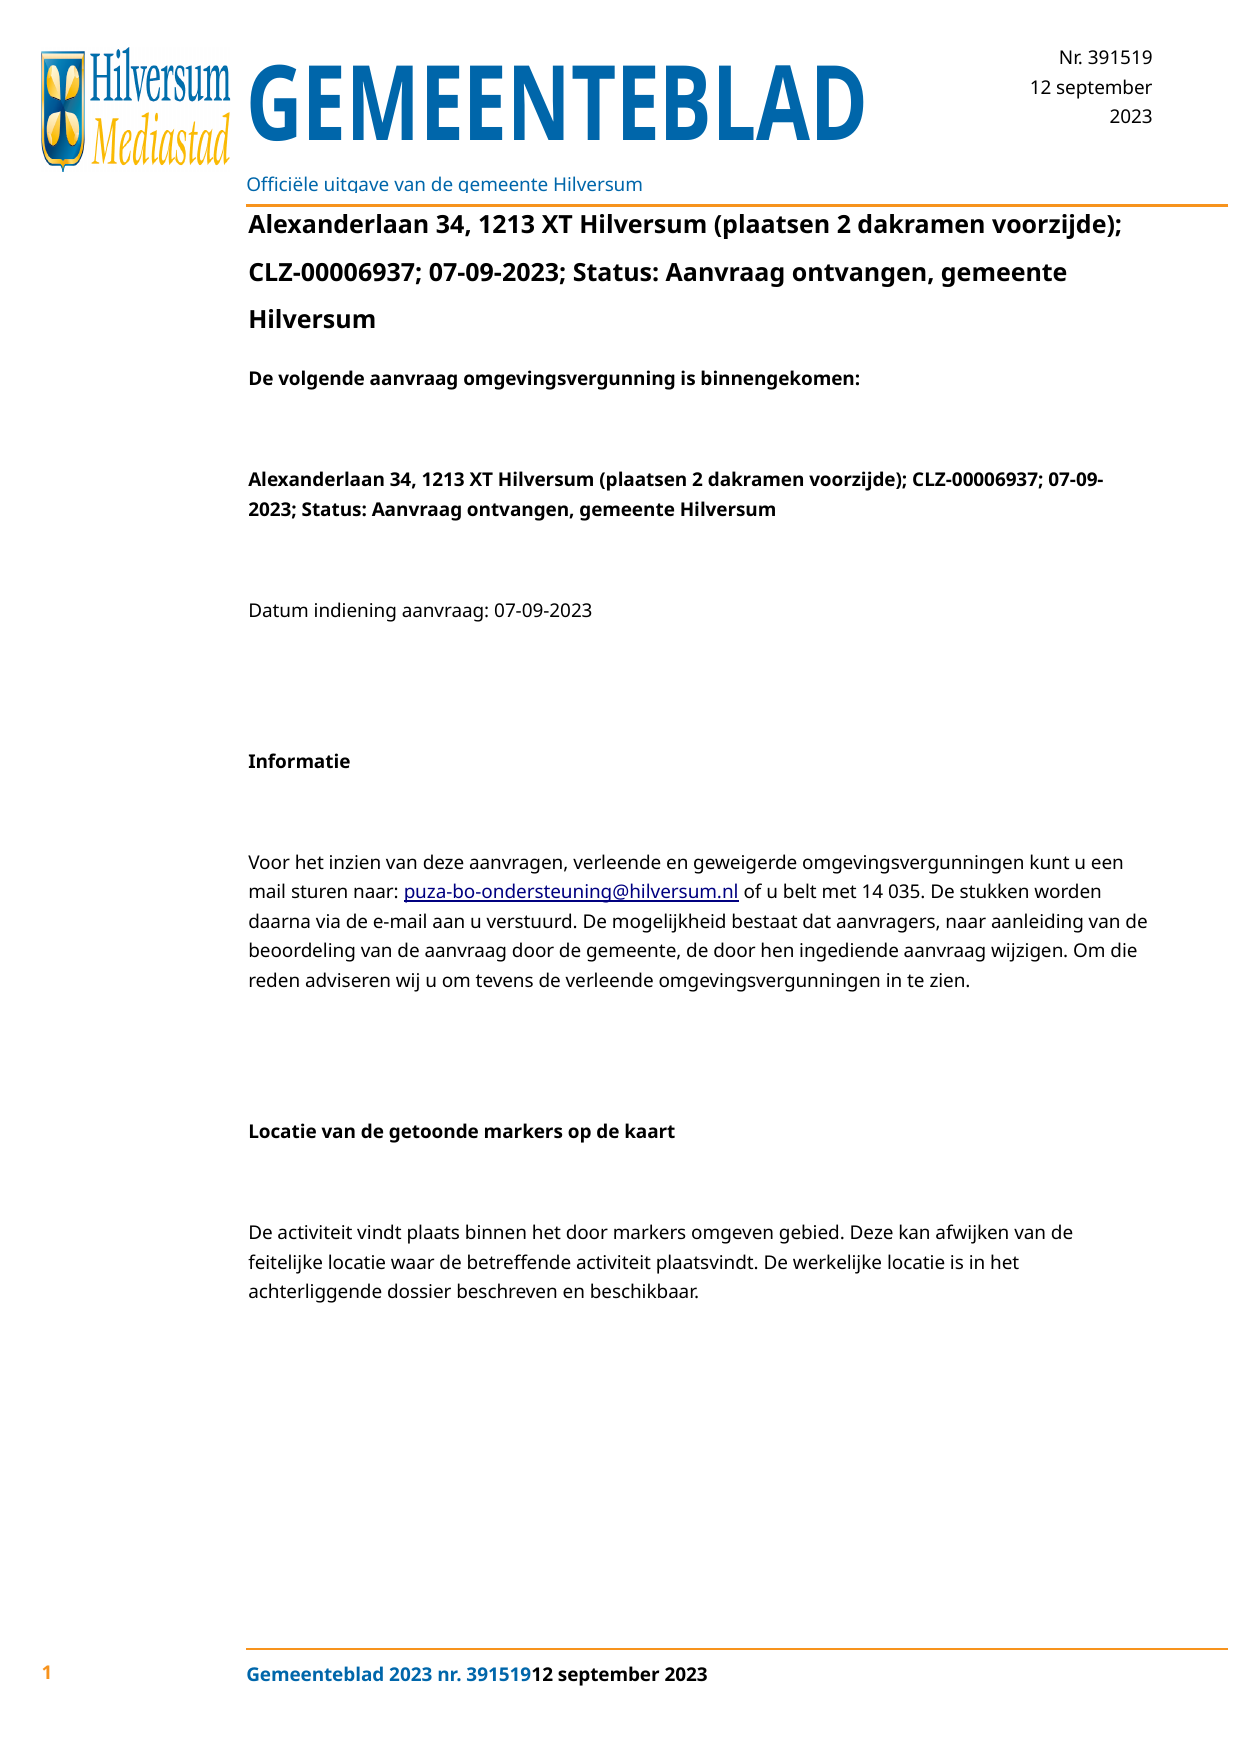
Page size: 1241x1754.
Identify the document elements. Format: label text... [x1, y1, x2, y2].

picture [41, 47, 231, 172]
text De volgende aanvraag omgevingsvergunning is binnengekomen: [248, 366, 1152, 391]
text Alexanderlaan 34, 1213 XT Hilversum (plaatsen 2 dakramen voorzijde); CLZ-00006937; 07-09-2023; Status: Aanvraag ontvangen, gemeente Hilversum [248, 466, 1152, 522]
text Locatie van de getoonde markers op de kaart [248, 1118, 1152, 1144]
text Alexanderlaan 34, 1213 XT Hilversum (plaatsen 2 dakramen voorzijde); CLZ-00006937; 07-09-2023; Status: Aanvraag ontvangen, gemeente Hilversum [248, 207, 1152, 336]
text Informatie [248, 748, 1152, 774]
text Voor het inzien van deze aanvragen, verleende en geweigerde omgevingsvergunningen kunt u een mail sturen naar: puza-bo-ondersteuning@hilversum.nl of u belt met 14 035. De stukken worden daarna via de e-mail aan u verstuurd. De mogelijkheid bestaat dat aanvragers, naar aanleiding van de beoordeling van de aanvraag door de gemeente, de door hen ingediende aanvraag wijzigen. Om die reden adviseren wij u om tevens de verleende omgevingsvergunningen in te zien. [248, 849, 1152, 993]
text De activiteit vindt plaats binnen het door markers omgeven gebied. Deze kan afwijken van de feitelijke locatie waar de betreffende activiteit plaatsvindt. De werkelijke locatie is in het achterliggende dossier beschreven en beschikbaar. [248, 1219, 1152, 1304]
text Datum indiening aanvraag: 07-09-2023 [248, 597, 1152, 622]
